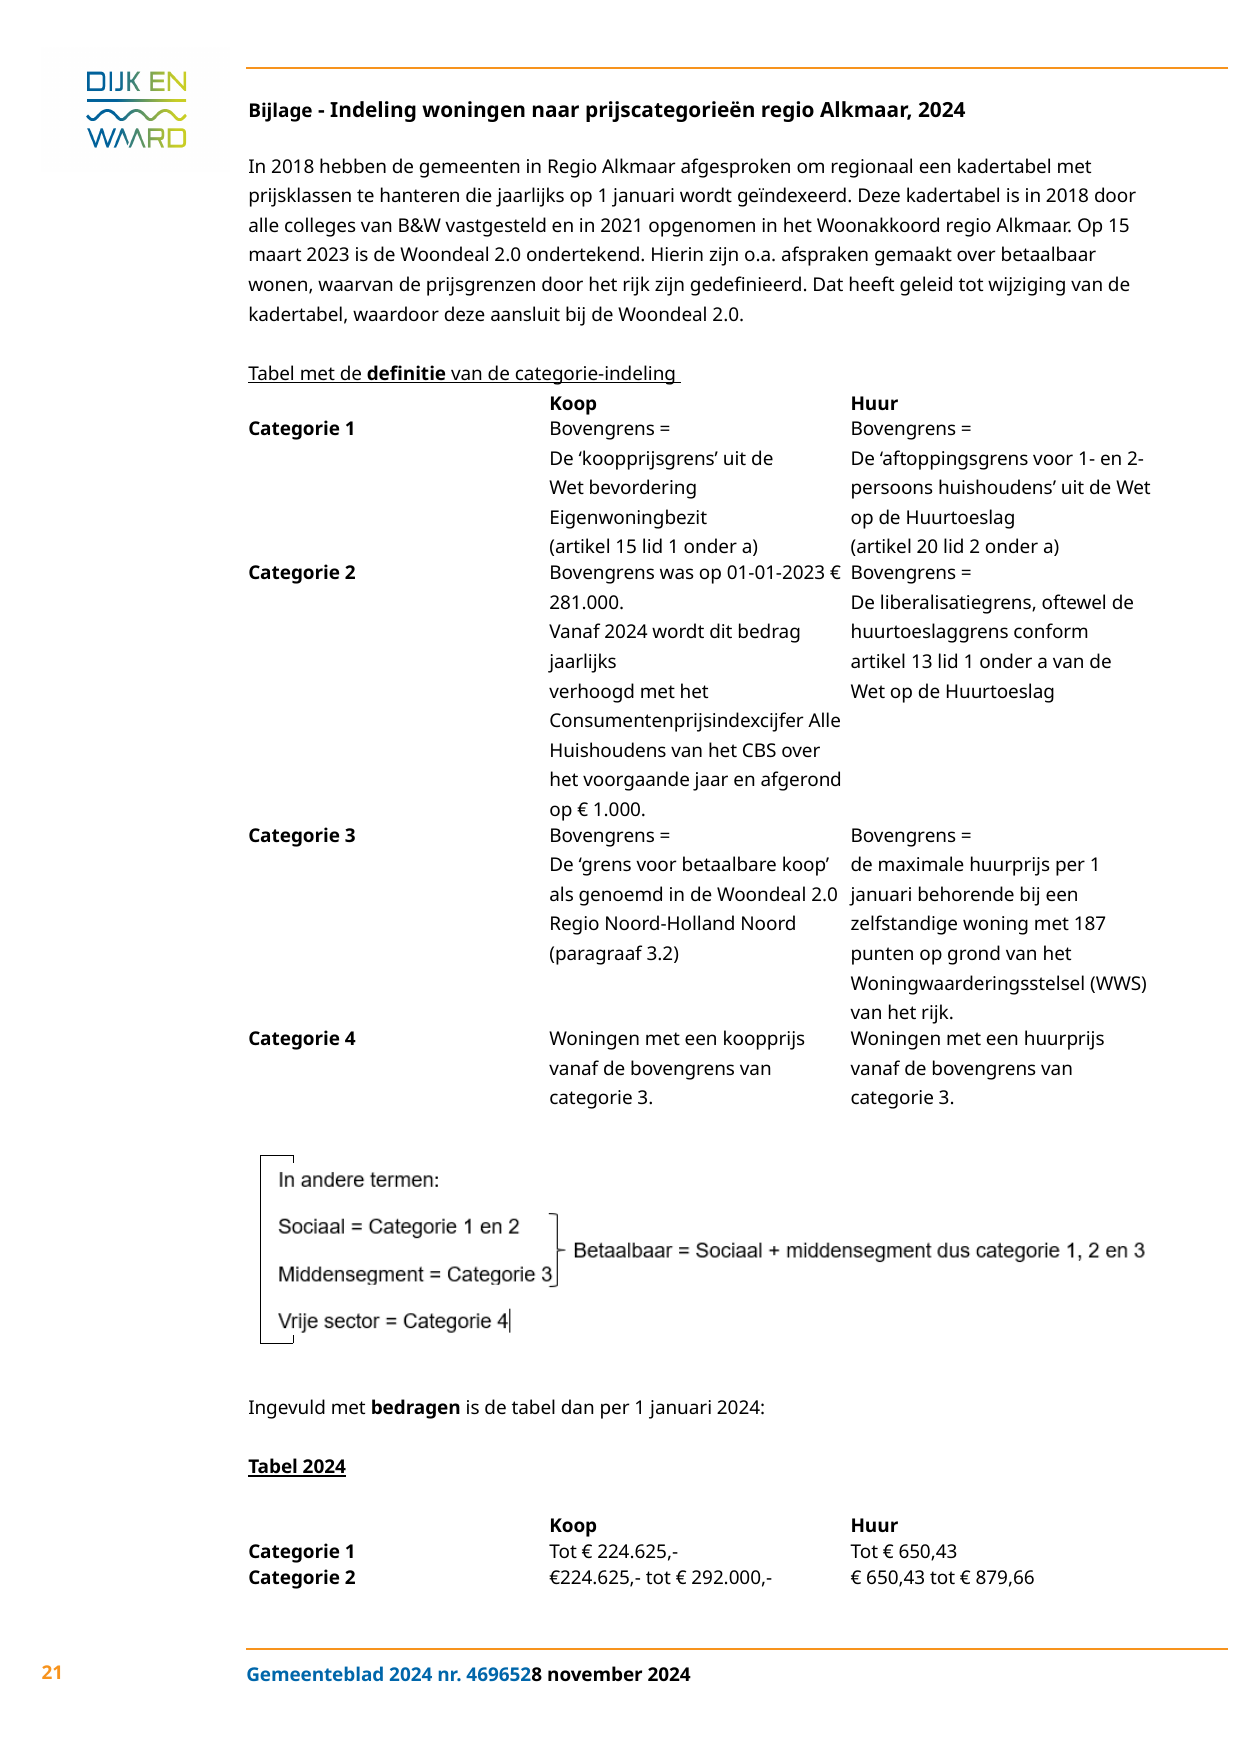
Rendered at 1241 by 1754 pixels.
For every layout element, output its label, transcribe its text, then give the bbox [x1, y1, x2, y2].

table_header Huur [850, 390, 1152, 415]
text Ingevuld met bedragen is de tabel dan per 1 januari 2024: [248, 1394, 1152, 1420]
table_cell Categorie 3 [248, 822, 549, 1025]
picture [268, 1163, 1173, 1335]
table_cell Woningen met een huurprijs vanaf de bovengrens van categorie 3. [850, 1025, 1152, 1110]
table_header Koop [549, 1513, 850, 1538]
table_cell Tot € 224.625,- [549, 1538, 850, 1564]
table_cell Bovengrens = De ‘aftoppingsgrens voor 1- en 2-persoons huishoudens’ uit de Wet op de Huurtoeslag (artikel 20 lid 2 onder a) [850, 415, 1152, 559]
table_cell Categorie 4 [248, 1025, 549, 1110]
table_header [248, 1513, 549, 1538]
table_header Huur [850, 1513, 1152, 1538]
table_cell Bovengrens was op 01-01-2023 € 281.000. Vanaf 2024 wordt dit bedrag jaarlijks verhoogd met het Consumentenprijsindexcijfer Alle Huishoudens van het CBS over het voorgaande jaar en afgerond op € 1.000. [549, 560, 850, 822]
picture [41, 47, 231, 172]
table_cell Bovengrens = De ‘koopprijsgrens’ uit de Wet bevordering Eigenwoningbezit (artikel 15 lid 1 onder a) [549, 415, 850, 559]
table_header [248, 390, 549, 415]
table_cell €224.625,- tot € 292.000,- [549, 1564, 850, 1590]
text Bijlage - Indeling woningen naar prijscategorieën regio Alkmaar, 2024 [248, 95, 1152, 123]
table_cell Bovengrens = de maximale huurprijs per 1 januari behorende bij een zelfstandige woning met 187 punten op grond van het Woningwaarderingsstelsel (WWS) van het rijk. [850, 822, 1152, 1025]
table_cell € 650,43 tot € 879,66 [850, 1564, 1152, 1590]
table_cell Woningen met een koopprijs vanaf de bovengrens van categorie 3. [549, 1025, 850, 1110]
text Tabel 2024 [248, 1453, 1152, 1479]
table_cell Categorie 1 [248, 415, 549, 559]
table_cell Bovengrens = De liberalisatiegrens, oftewel de huurtoeslaggrens conform artikel 13 lid 1 onder a van de Wet op de Huurtoeslag [850, 560, 1152, 822]
table_cell Tot € 650,43 [850, 1538, 1152, 1564]
table_cell Bovengrens = De ‘grens voor betaalbare koop’ als genoemd in de Woondeal 2.0 Regio Noord-Holland Noord (paragraaf 3.2) [549, 822, 850, 1025]
text Tabel met de definitie van de categorie-indeling [248, 360, 1152, 386]
table_cell Categorie 2 [248, 1564, 549, 1590]
text In 2018 hebben de gemeenten in Regio Alkmaar afgesproken om regionaal een kadertabel met prijsklassen te hanteren die jaarlijks op 1 januari wordt geïndexeerd. Deze kadertabel is in 2018 door alle colleges van B&W vastgesteld en in 2021 opgenomen in het Woonakkoord regio Alkmaar. Op 15 maart 2023 is de Woondeal 2.0 ondertekend. Hierin zijn o.a. afspraken gemaakt over betaalbaar wonen, waarvan de prijsgrenzen door het rijk zijn gedefinieerd. Dat heeft geleid tot wijziging van de kadertabel, waardoor deze aansluit bij de Woondeal 2.0. [248, 153, 1152, 327]
table_cell Categorie 2 [248, 560, 549, 822]
table_header Koop [549, 390, 850, 415]
table_cell Categorie 1 [248, 1538, 549, 1564]
